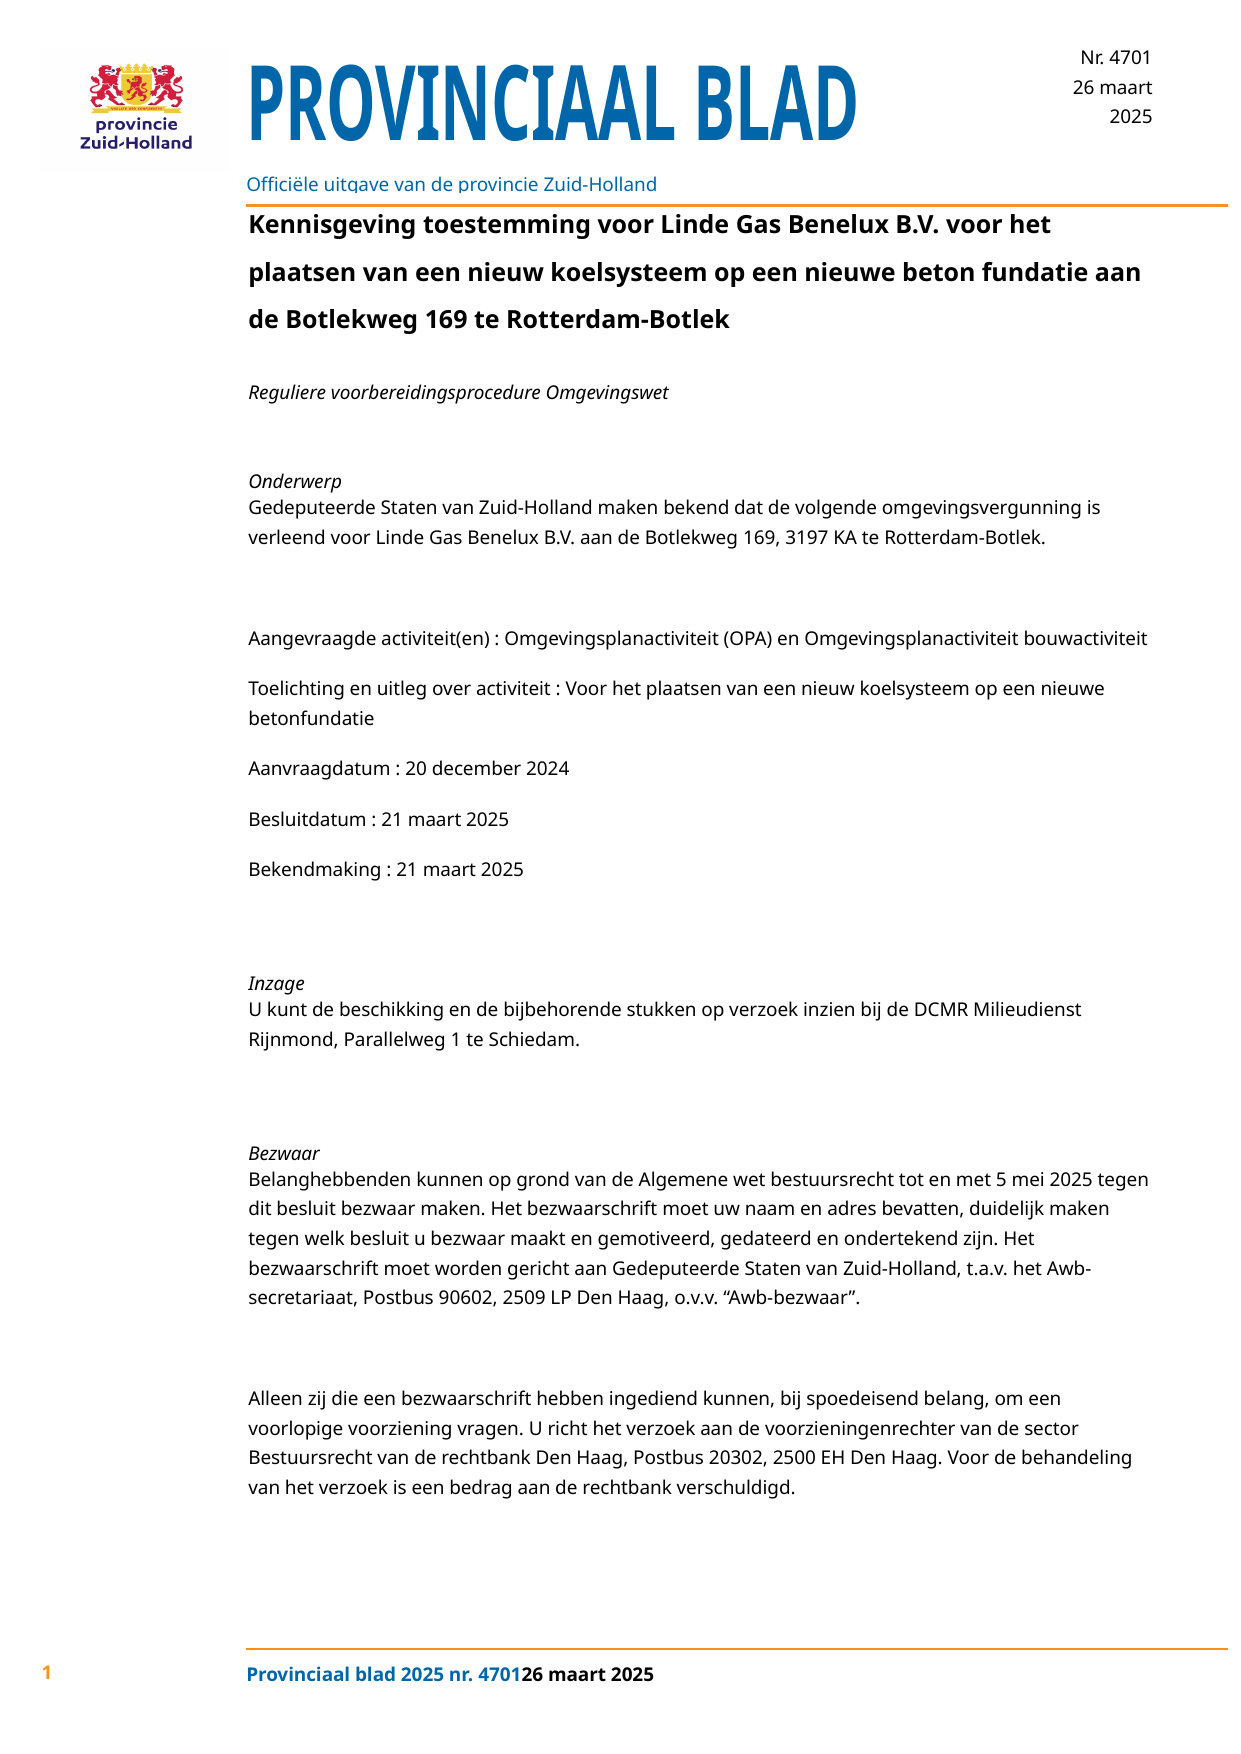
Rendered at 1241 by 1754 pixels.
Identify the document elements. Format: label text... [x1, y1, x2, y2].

text Alleen zij die een bezwaarschrift hebben ingediend kunnen, bij spoedeisend belang, om een voorlopige voorziening vragen. U richt het verzoek aan de voorzieningenrechter van de sector Bestuursrecht van de rechtbank Den Haag, Postbus 20302, 2500 EH Den Haag. Voor de behandeling van het verzoek is een bedrag aan de rechtbank verschuldigd. [248, 1385, 1152, 1499]
text Besluitdatum : 21 maart 2025 [248, 806, 1152, 831]
text U kunt de beschikking en de bijbehorende stukken op verzoek inzien bij de DCMR Milieudienst Rijnmond, Parallelweg 1 te Schiedam. [248, 996, 1152, 1052]
picture [41, 47, 231, 172]
text Bezwaar [248, 1140, 1152, 1166]
text Aanvraagdatum : 20 december 2024 [248, 755, 1152, 781]
text Bekendmaking : 21 maart 2025 [248, 856, 1152, 882]
text Gedeputeerde Staten van Zuid-Holland maken bekend dat de volgende omgevingsvergunning is verleend voor Linde Gas Benelux B.V. aan de Botlekweg 169, 3197 KA te Rotterdam-Botlek. [248, 494, 1152, 550]
text Onderwerp [248, 469, 1152, 494]
text Toelichting en uitleg over activiteit : Voor het plaatsen van een nieuw koelsysteem op een nieuwe betonfundatie [248, 675, 1152, 731]
text Inzage [248, 971, 1152, 996]
text Aangevraagde activiteit(en) : Omgevingsplanactiviteit (OPA) en Omgevingsplanactiviteit bouwactiviteit [248, 625, 1152, 651]
text Belanghebbenden kunnen op grond van de Algemene wet bestuursrecht tot en met 5 mei 2025 tegen dit besluit bezwaar maken. Het bezwaarschrift moet uw naam en adres bevatten, duidelijk maken tegen welk besluit u bezwaar maakt en gemotiveerd, gedateerd en ondertekend zijn. Het bezwaarschrift moet worden gericht aan Gedeputeerde Staten van Zuid-Holland, t.a.v. het Awb-secretariaat, Postbus 90602, 2509 LP Den Haag, o.v.v. “Awb-bezwaar”. [248, 1166, 1152, 1310]
text Kennisgeving toestemming voor Linde Gas Benelux B.V. voor het plaatsen van een nieuw koelsysteem op een nieuwe beton fundatie aan de Botlekweg 169 te Rotterdam-Botlek [248, 207, 1152, 336]
text Reguliere voorbereidingsprocedure Omgevingswet [248, 379, 1152, 405]
